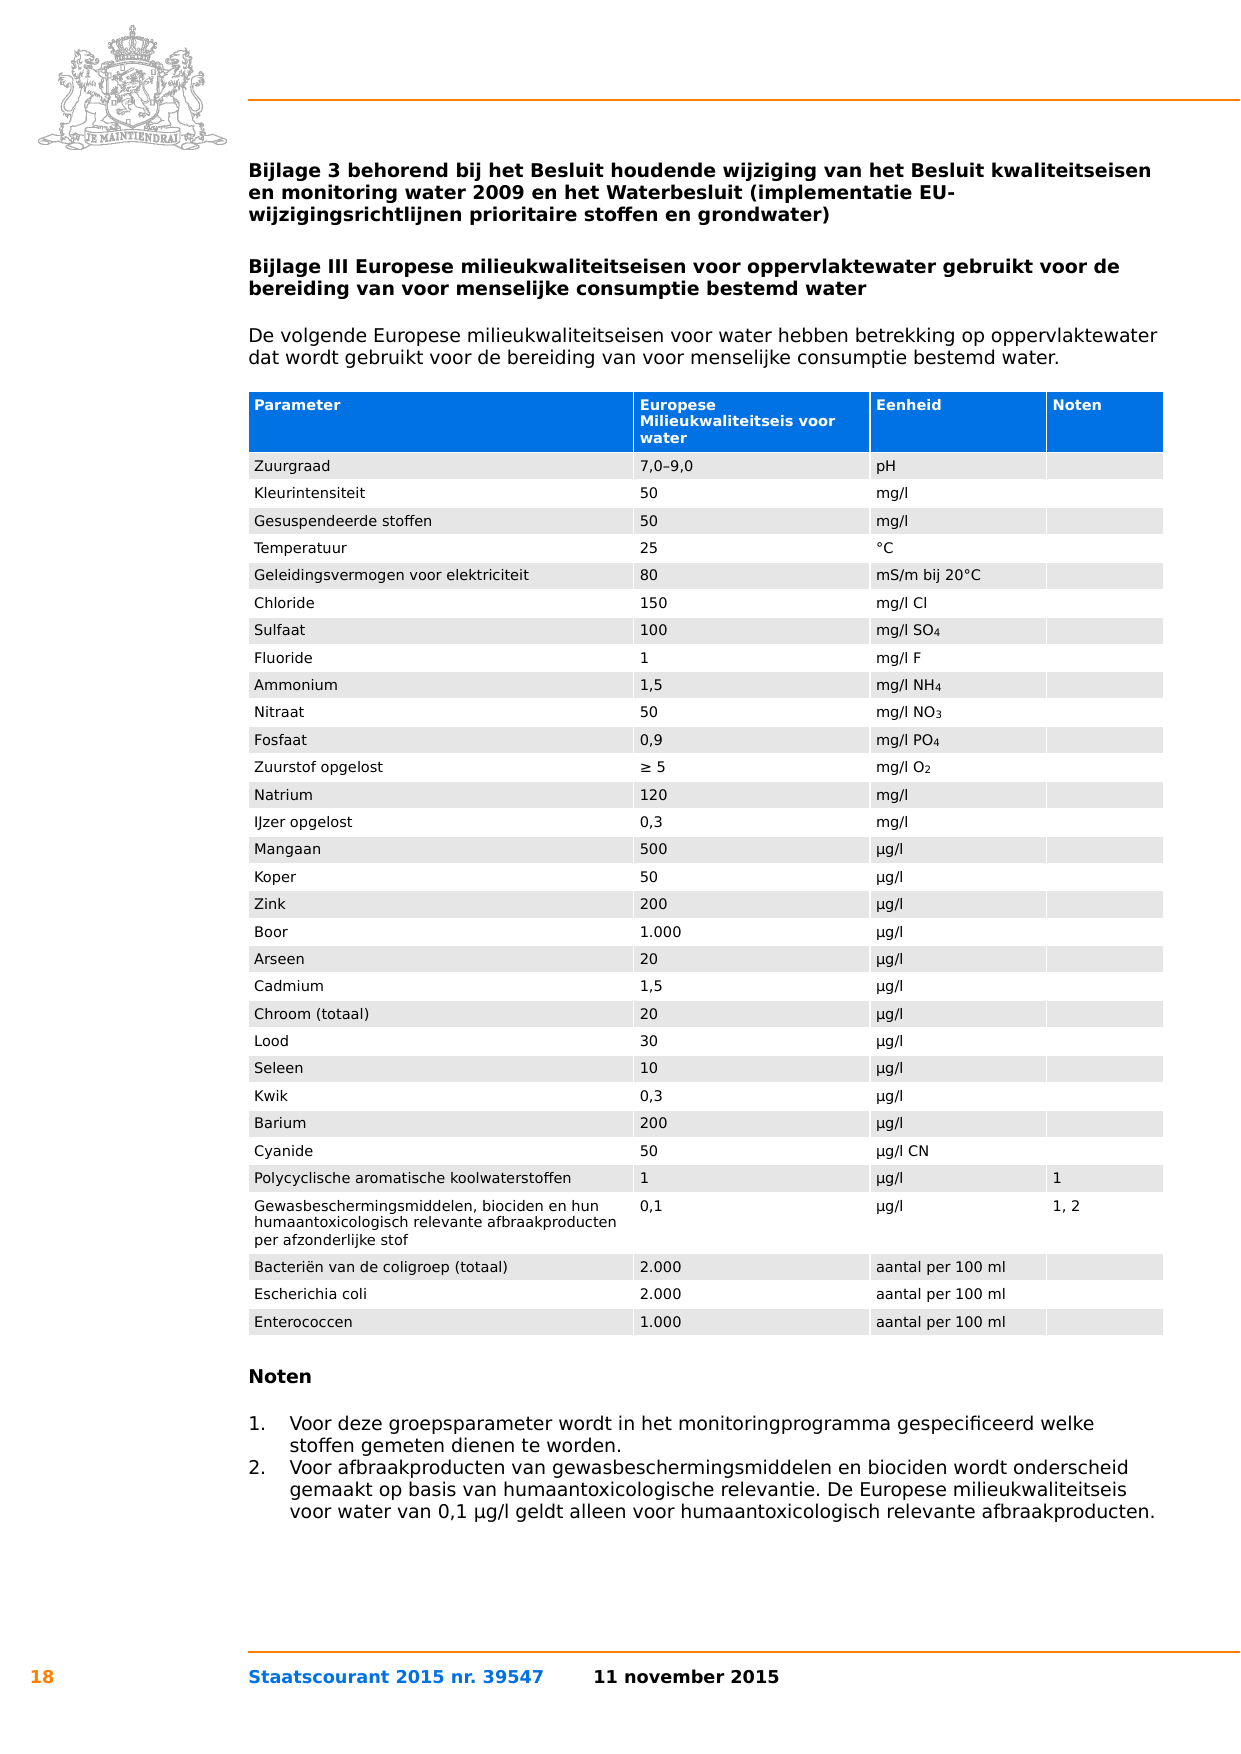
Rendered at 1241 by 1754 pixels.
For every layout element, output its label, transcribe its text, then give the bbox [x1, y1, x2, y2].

table_cell [1047, 919, 1163, 945]
table_cell 500 [634, 837, 869, 863]
table_cell Chloride [249, 590, 633, 616]
subtitle Noten [248, 1366, 1163, 1388]
table_cell Arseen [249, 946, 633, 972]
table_cell μg/l [871, 1083, 1046, 1109]
table_cell μg/l [871, 837, 1046, 863]
table_cell 2.000 [634, 1254, 869, 1280]
table_cell Zink [249, 891, 633, 918]
table_cell 1.000 [634, 919, 869, 945]
table_cell mg/l SO4 [871, 618, 1046, 644]
table_cell [1047, 645, 1163, 671]
table_cell 120 [634, 782, 869, 808]
table_cell μg/l [871, 864, 1046, 890]
table_cell μg/l [871, 891, 1046, 918]
table_cell Gesuspendeerde stoffen [249, 508, 633, 534]
table_cell μg/l [871, 1056, 1046, 1082]
table_cell 50 [634, 864, 869, 890]
table_cell [1047, 1281, 1163, 1308]
table_cell Ammonium [249, 672, 633, 698]
table_cell 80 [634, 563, 869, 589]
table_cell 150 [634, 590, 869, 616]
table_cell 50 [634, 480, 869, 507]
table_cell Zuurstof opgelost [249, 754, 633, 781]
table_cell mg/l NH4 [871, 672, 1046, 698]
table_cell 50 [634, 700, 869, 726]
table_cell [1047, 700, 1163, 726]
table_cell 0,3 [634, 809, 869, 836]
table_cell Boor [249, 919, 633, 945]
table_cell [1047, 618, 1163, 644]
table_cell Fosfaat [249, 727, 633, 753]
table_cell Polycyclische aromatische koolwaterstoffen [249, 1165, 633, 1192]
table_cell [1047, 782, 1163, 808]
table_cell [1047, 727, 1163, 753]
table_cell 100 [634, 618, 869, 644]
table_cell Escherichia coli [249, 1281, 633, 1308]
table_cell [1047, 1028, 1163, 1055]
table_cell [1047, 809, 1163, 836]
picture [38, 25, 227, 150]
table_cell 1 [634, 1165, 869, 1192]
table_cell [1047, 453, 1163, 479]
table_cell [1047, 1111, 1163, 1137]
table_cell mg/l [871, 782, 1046, 808]
table_cell mg/l PO4 [871, 727, 1046, 753]
table_cell [1047, 590, 1163, 616]
subtitle Bijlage 3 behorend bij het Besluit houdende wijziging van het Besluit kwaliteitseisen en monitoring water 2009 en het Waterbesluit (implementatie EU-wijzigingsrichtlijnen prioritaire stoffen en grondwater) [248, 160, 1163, 226]
table_cell Fluoride [249, 645, 633, 671]
table_cell 0,9 [634, 727, 869, 753]
table_cell Cadmium [249, 974, 633, 1000]
table_cell [1047, 1056, 1163, 1082]
table_cell 2.000 [634, 1281, 869, 1308]
text 2. Voor afbraakproducten van gewasbeschermingsmiddelen en biociden wordt onderscheid gemaakt op basis van humaantoxicologische relevantie. De Europese milieukwaliteitseis voor water van 0,1 μg/l geldt alleen voor humaantoxicologisch relevante afbraakproducten. [248, 1457, 1163, 1523]
table_cell μg/l [871, 1193, 1046, 1253]
table_cell 1 [634, 645, 869, 671]
table_cell IJzer opgelost [249, 809, 633, 836]
table_cell [1047, 946, 1163, 972]
table_cell 0,1 [634, 1193, 869, 1253]
table_cell Mangaan [249, 837, 633, 863]
table_cell μg/l [871, 1028, 1046, 1055]
table_cell mg/l NO3 [871, 700, 1046, 726]
table_cell [1047, 563, 1163, 589]
table_cell aantal per 100 ml [871, 1254, 1046, 1280]
table_cell Zuurgraad [249, 453, 633, 479]
table_cell Lood [249, 1028, 633, 1055]
table_cell pH [871, 453, 1046, 479]
table_cell mg/l F [871, 645, 1046, 671]
table_cell [1047, 1138, 1163, 1164]
table_cell Enterococcen [249, 1309, 633, 1335]
table_header Europese Milieukwaliteitseis voor water [634, 392, 869, 452]
table_cell [1047, 1254, 1163, 1280]
table_cell aantal per 100 ml [871, 1309, 1046, 1335]
table_cell μg/l [871, 1001, 1046, 1027]
table_cell Kleurintensiteit [249, 480, 633, 507]
table_cell 0,3 [634, 1083, 869, 1109]
table_cell Temperatuur [249, 535, 633, 562]
table_cell 10 [634, 1056, 869, 1082]
table_cell mS/m bij 20°C [871, 563, 1046, 589]
table_cell [1047, 974, 1163, 1000]
table_cell 50 [634, 508, 869, 534]
table_cell 1, 2 [1047, 1193, 1163, 1253]
table_cell [1047, 672, 1163, 698]
table_cell [1047, 837, 1163, 863]
table_cell 1,5 [634, 672, 869, 698]
table_cell μg/l [871, 946, 1046, 972]
table_cell 1 [1047, 1165, 1163, 1192]
table_cell Koper [249, 864, 633, 890]
table_cell Cyanide [249, 1138, 633, 1164]
table_cell Geleidingsvermogen voor elektriciteit [249, 563, 633, 589]
table_cell Nitraat [249, 700, 633, 726]
table_cell Natrium [249, 782, 633, 808]
table_cell 1,5 [634, 974, 869, 1000]
table_header Eenheid [871, 392, 1046, 452]
table_header Noten [1047, 392, 1163, 452]
table_cell μg/l [871, 919, 1046, 945]
table_cell mg/l [871, 809, 1046, 836]
table_cell mg/l Cl [871, 590, 1046, 616]
table_cell [1047, 535, 1163, 562]
table_cell μg/l [871, 1165, 1046, 1192]
table_cell mg/l O2 [871, 754, 1046, 781]
table_cell [1047, 508, 1163, 534]
table_cell [1047, 754, 1163, 781]
text De volgende Europese milieukwaliteitseisen voor water hebben betrekking op oppervlaktewater dat wordt gebruikt voor de bereiding van voor menselijke consumptie bestemd water. [248, 325, 1163, 369]
table_header Parameter [249, 392, 633, 452]
table_cell 30 [634, 1028, 869, 1055]
table_cell mg/l [871, 508, 1046, 534]
table_cell 7,0–9,0 [634, 453, 869, 479]
table_cell 25 [634, 535, 869, 562]
subtitle Bijlage III Europese milieukwaliteitseisen voor oppervlaktewater gebruikt voor de bereiding van voor menselijke consumptie bestemd water [248, 256, 1163, 300]
table_cell 50 [634, 1138, 869, 1164]
text 1. Voor deze groepsparameter wordt in het monitoringprogramma gespecificeerd welke stoffen gemeten dienen te worden. [248, 1413, 1163, 1457]
table_cell Bacteriën van de coligroep (totaal) [249, 1254, 633, 1280]
table_cell Sulfaat [249, 618, 633, 644]
table_cell μg/l [871, 1111, 1046, 1137]
table_cell Barium [249, 1111, 633, 1137]
table_cell [1047, 864, 1163, 890]
table_cell [1047, 1309, 1163, 1335]
table_cell 200 [634, 891, 869, 918]
table_cell 1.000 [634, 1309, 869, 1335]
table_cell aantal per 100 ml [871, 1281, 1046, 1308]
table_cell μg/l CN [871, 1138, 1046, 1164]
table_cell [1047, 1083, 1163, 1109]
table_cell °C [871, 535, 1046, 562]
table_cell mg/l [871, 480, 1046, 507]
table_cell [1047, 1001, 1163, 1027]
table_cell [1047, 480, 1163, 507]
table_cell 20 [634, 946, 869, 972]
table_cell [1047, 891, 1163, 918]
table_cell Chroom (totaal) [249, 1001, 633, 1027]
table_cell Kwik [249, 1083, 633, 1109]
table_cell ≥ 5 [634, 754, 869, 781]
table_cell Seleen [249, 1056, 633, 1082]
table_cell 20 [634, 1001, 869, 1027]
table_cell 200 [634, 1111, 869, 1137]
table_cell Gewasbeschermingsmiddelen, biociden en hun humaantoxicologisch relevante afbraakproducten per afzonderlijke stof [249, 1193, 633, 1253]
table_cell μg/l [871, 974, 1046, 1000]
